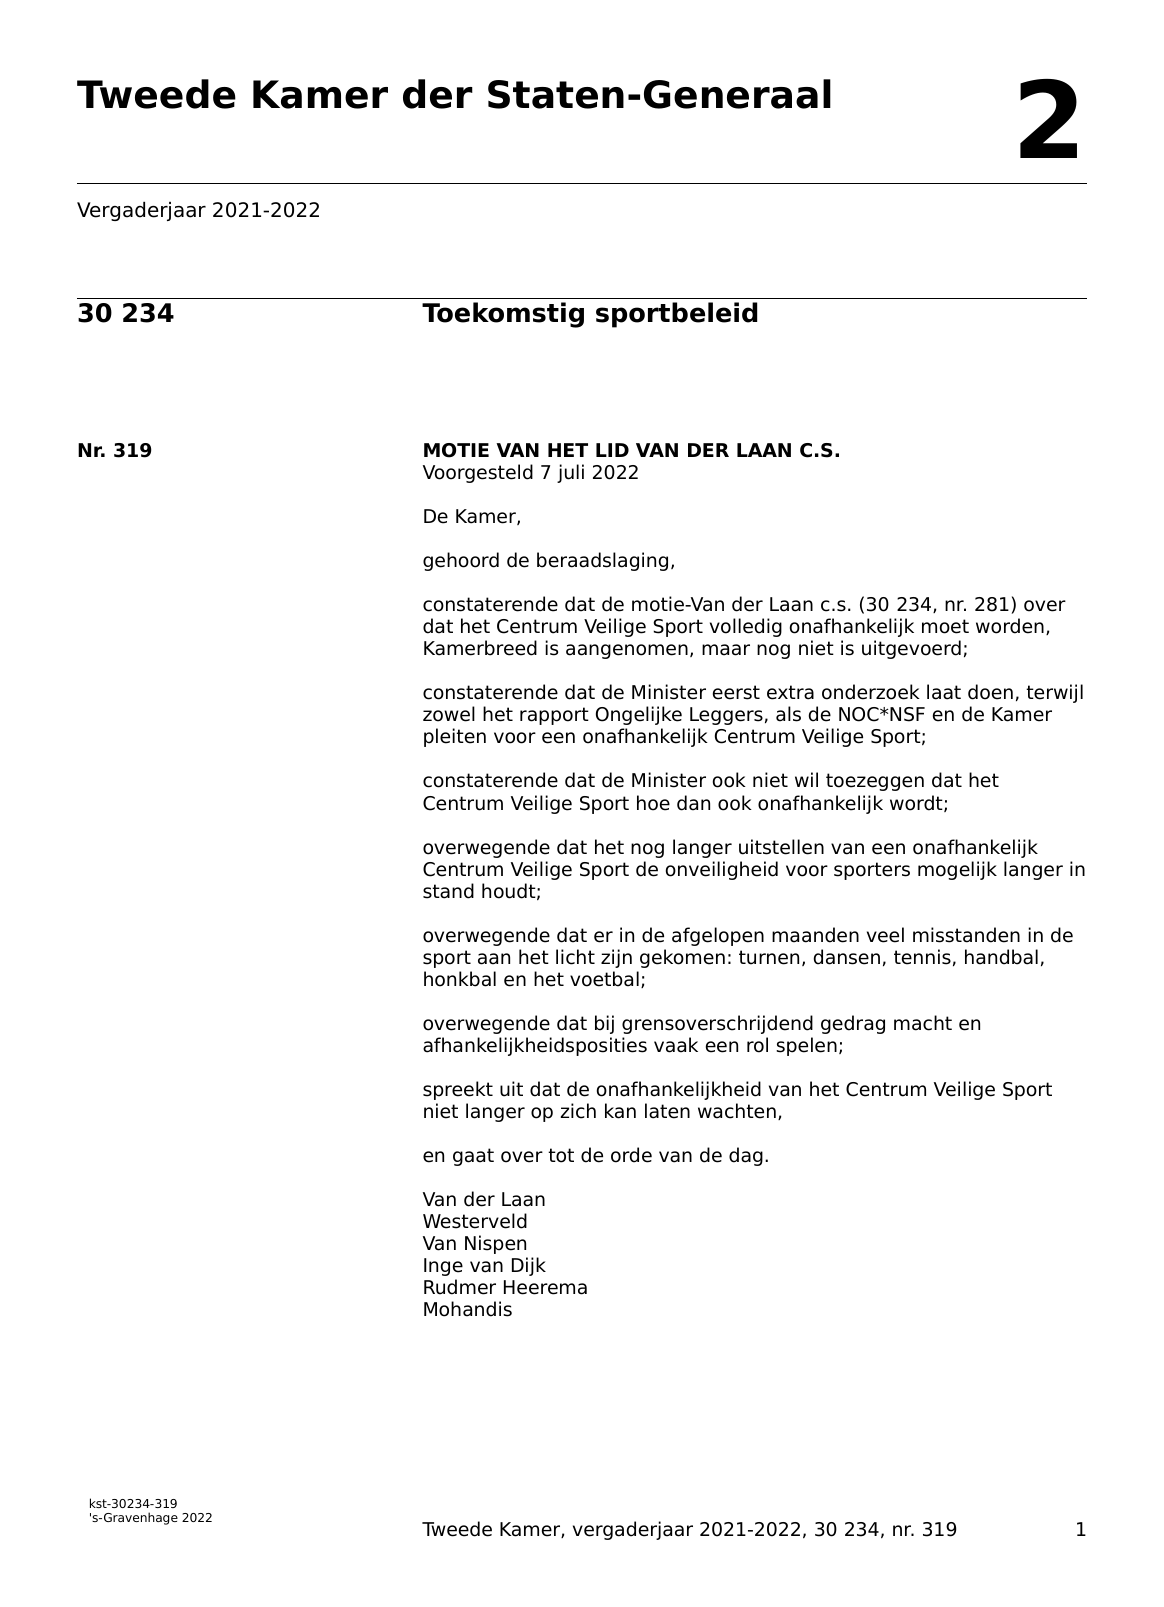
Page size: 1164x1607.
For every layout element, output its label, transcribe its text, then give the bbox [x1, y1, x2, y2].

text Inge van Dijk [422, 1255, 1087, 1277]
text kst-30234-319 [88, 1497, 323, 1511]
text spreekt uit dat de onafhankelijkheid van het Centrum Veilige Sport niet langer op zich kan laten wachten, [422, 1079, 1087, 1123]
text constaterende dat de Minister ook niet wil toezeggen dat het Centrum Veilige Sport hoe dan ook onafhankelijk wordt; [422, 770, 1087, 814]
text constaterende dat de motie-Van der Laan c.s. (30 234, nr. 281) over dat het Centrum Veilige Sport volledig onafhankelijk moet worden, Kamerbreed is aangenomen, maar nog niet is uitgevoerd; [422, 594, 1087, 660]
text Rudmer Heerema [422, 1277, 1087, 1299]
text en gaat over tot de orde van de dag. [422, 1145, 1087, 1167]
table_header Tweede Kamer der Staten-Generaal [77, 59, 886, 183]
subtitle 30 234 Toekomstig sportbeleid [77, 299, 1087, 329]
text gehoord de beraadslaging, [422, 550, 1087, 572]
table_header 2 [886, 59, 1087, 183]
text Voorgesteld 7 juli 2022 [422, 462, 1087, 484]
text 's-Gravenhage 2022 [88, 1511, 323, 1525]
text Westerveld [422, 1211, 1087, 1233]
table_cell Vergaderjaar 2021-2022 [77, 184, 1087, 298]
text Mohandis [422, 1299, 1087, 1321]
text Van der Laan [422, 1189, 1087, 1211]
text overwegende dat bij grensoverschrijdend gedrag macht en afhankelijkheidsposities vaak een rol spelen; [422, 1013, 1087, 1057]
text overwegende dat het nog langer uitstellen van een onafhankelijk Centrum Veilige Sport de onveiligheid voor sporters mogelijk langer in stand houdt; [422, 837, 1087, 902]
text De Kamer, [422, 506, 1087, 528]
text constaterende dat de Minister eerst extra onderzoek laat doen, terwijl zowel het rapport Ongelijke Leggers, als de NOC*NSF en de Kamer pleiten voor een onafhankelijk Centrum Veilige Sport; [422, 682, 1087, 748]
text overwegende dat er in de afgelopen maanden veel misstanden in de sport aan het licht zijn gekomen: turnen, dansen, tennis, handbal, honkbal en het voetbal; [422, 925, 1087, 991]
text Van Nispen [422, 1233, 1087, 1255]
subtitle Nr. 319 MOTIE VAN HET LID VAN DER LAAN C.S. [77, 440, 1087, 462]
